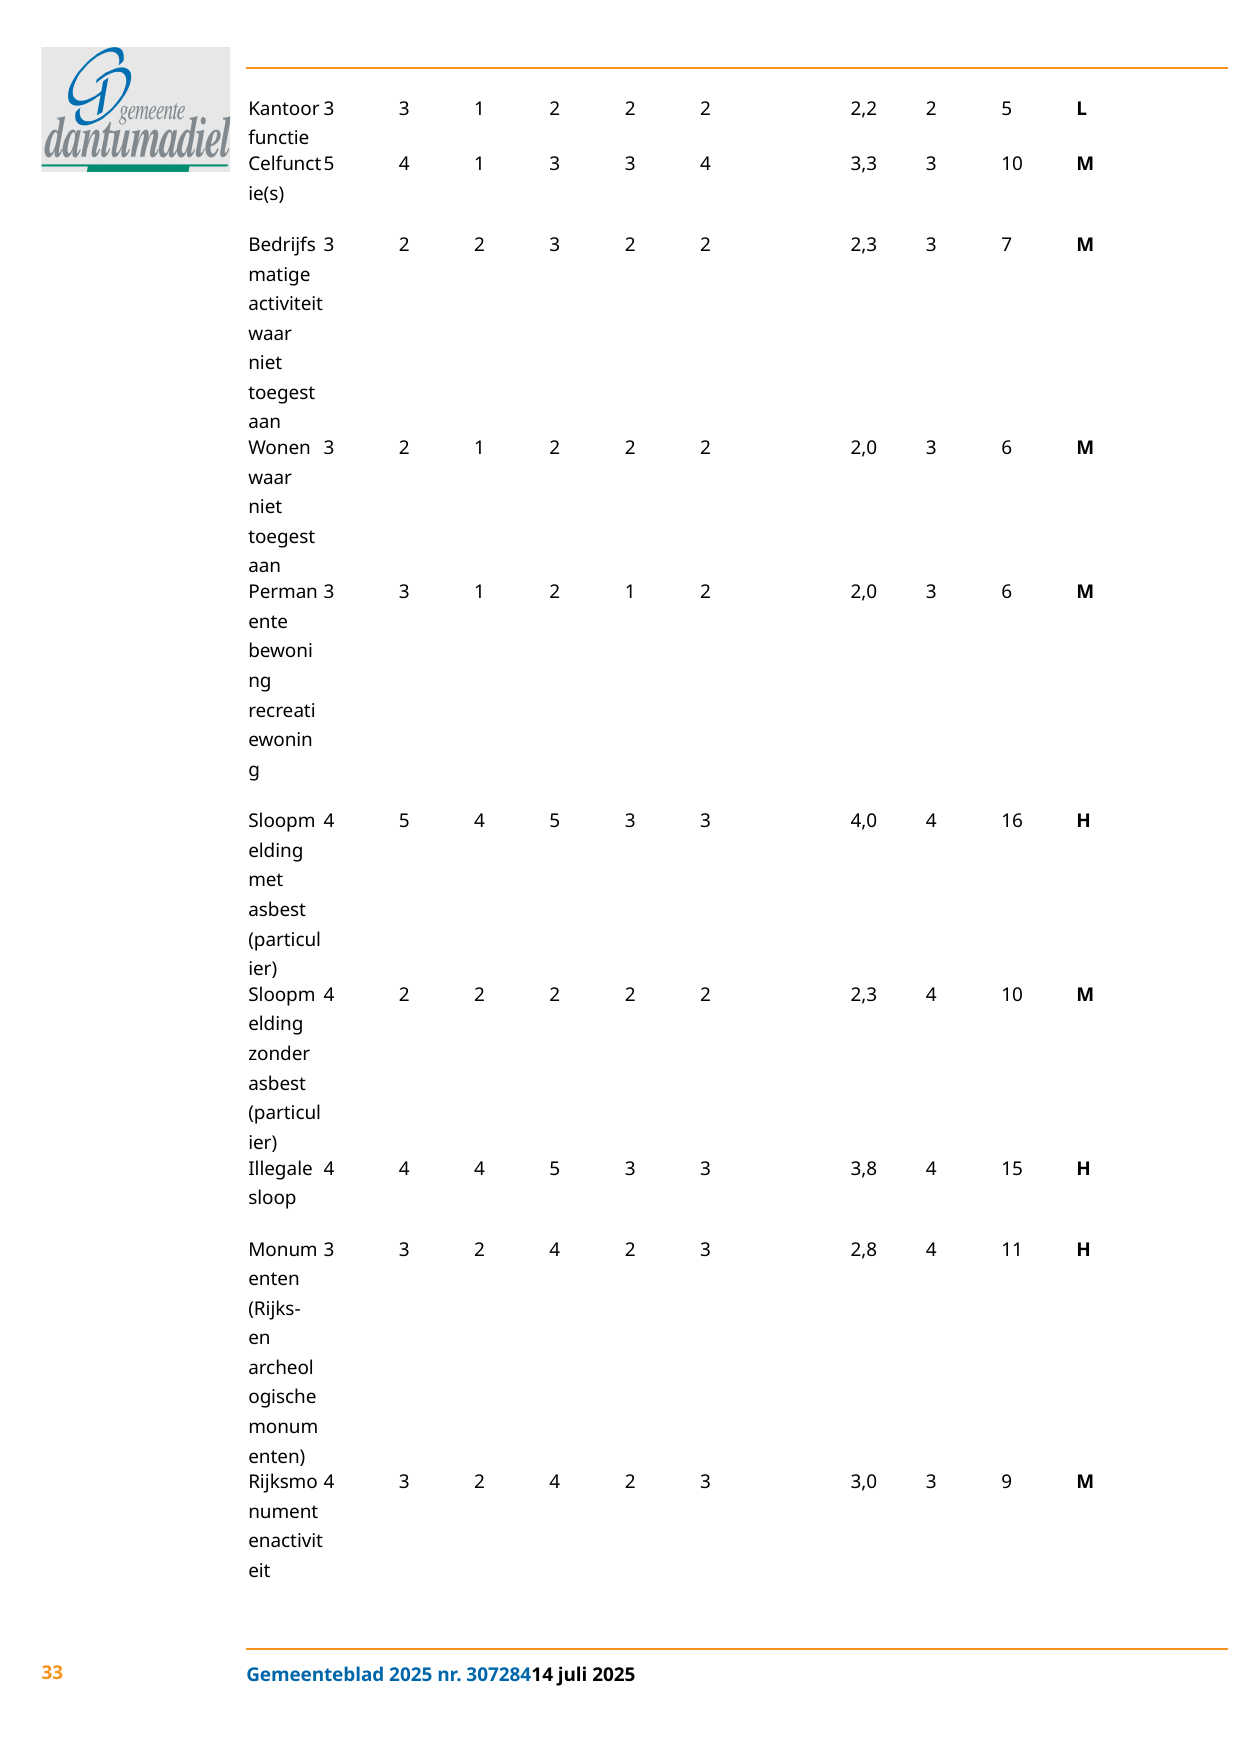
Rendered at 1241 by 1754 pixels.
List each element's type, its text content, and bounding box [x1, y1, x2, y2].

table_cell Rijksmonumentenactiviteit [248, 1469, 323, 1583]
table_cell L [1076, 95, 1152, 150]
table_cell 3 [399, 95, 474, 150]
table_cell Kantoorfunctie [248, 95, 323, 150]
table_cell Permanente bewoning recreatiewoning [248, 579, 323, 782]
table_cell 4 [474, 1155, 549, 1210]
table_cell [850, 205, 926, 231]
table_cell 4 [926, 1236, 1001, 1468]
table_cell [549, 782, 624, 807]
table_cell [549, 1210, 624, 1236]
table_cell 3 [926, 579, 1001, 782]
table_cell 2 [700, 579, 775, 782]
table_cell Celfunctie(s) [248, 150, 323, 205]
table_cell Illegale sloop [248, 1155, 323, 1210]
table_cell [399, 205, 474, 231]
table_cell [775, 1210, 850, 1236]
table_cell 11 [1001, 1236, 1076, 1468]
table_cell [926, 205, 1001, 231]
table_cell 3 [323, 95, 398, 150]
table_cell 3,0 [850, 1469, 926, 1583]
table_cell 3,8 [850, 1155, 926, 1210]
table_cell [625, 205, 700, 231]
table_cell [248, 205, 323, 231]
table_cell 1 [474, 579, 549, 782]
table_cell 1 [474, 150, 549, 205]
table_cell 2 [399, 434, 474, 578]
table_cell 3 [926, 150, 1001, 205]
table_cell [775, 205, 850, 231]
table_cell H [1076, 1155, 1152, 1210]
table_cell 2 [625, 231, 700, 434]
table_cell 1 [625, 579, 700, 782]
table_cell 10 [1001, 981, 1076, 1155]
table_cell [1076, 1210, 1152, 1236]
table_cell 3 [926, 1469, 1001, 1583]
table_cell 1 [474, 434, 549, 578]
table_cell 3 [323, 1236, 398, 1468]
table_cell 4 [700, 150, 775, 205]
table_cell [323, 1210, 398, 1236]
table_cell [1001, 782, 1076, 807]
table_cell 2 [625, 1469, 700, 1583]
table_cell Wonen waar niet toegestaan [248, 434, 323, 578]
table_cell H [1076, 808, 1152, 981]
table_cell 2 [700, 231, 775, 434]
table_cell M [1076, 231, 1152, 434]
table_cell 3 [399, 1469, 474, 1583]
table_cell [775, 981, 850, 1155]
table_cell 4 [926, 808, 1001, 981]
table_cell [775, 1469, 850, 1583]
table_cell 4 [926, 1155, 1001, 1210]
table_cell 2 [625, 95, 700, 150]
table_cell 2 [549, 434, 624, 578]
table_cell [926, 782, 1001, 807]
table_cell 2 [474, 1469, 549, 1583]
table_cell [775, 579, 850, 782]
table_cell [926, 1210, 1001, 1236]
table_cell 3 [549, 231, 624, 434]
table_cell 5 [399, 808, 474, 981]
table_cell 2,2 [850, 95, 926, 150]
table_cell [775, 150, 850, 205]
table_cell 3 [700, 1469, 775, 1583]
table_cell 2 [700, 434, 775, 578]
table_cell [474, 1210, 549, 1236]
table_cell [1076, 782, 1152, 807]
table_cell Monumenten (Rijks- en archeologische monumenten) [248, 1236, 323, 1468]
table_cell 2,8 [850, 1236, 926, 1468]
table_cell 2 [700, 981, 775, 1155]
table_cell 3 [399, 1236, 474, 1468]
table_cell [549, 205, 624, 231]
table_cell 3 [323, 434, 398, 578]
table_cell [323, 205, 398, 231]
table_cell 3 [926, 434, 1001, 578]
table_cell 2 [399, 231, 474, 434]
table_cell [399, 782, 474, 807]
table_cell [625, 782, 700, 807]
table_cell 2 [549, 95, 624, 150]
table_cell 5 [1001, 95, 1076, 150]
table_cell 4,0 [850, 808, 926, 981]
table_cell H [1076, 1236, 1152, 1468]
table_cell [1001, 205, 1076, 231]
table_cell 4 [474, 808, 549, 981]
table_cell 5 [549, 808, 624, 981]
table_cell 7 [1001, 231, 1076, 434]
table_cell 9 [1001, 1469, 1076, 1583]
table_cell 4 [323, 981, 398, 1155]
table_cell [474, 205, 549, 231]
table_cell 3 [625, 150, 700, 205]
table_cell [700, 1210, 775, 1236]
table_cell 15 [1001, 1155, 1076, 1210]
table_cell 3 [700, 808, 775, 981]
table_cell 4 [399, 1155, 474, 1210]
table_cell 10 [1001, 150, 1076, 205]
table_cell [700, 782, 775, 807]
table_cell [775, 231, 850, 434]
table_cell 16 [1001, 808, 1076, 981]
table_cell 2 [399, 981, 474, 1155]
table_cell [775, 434, 850, 578]
table_cell 3 [399, 579, 474, 782]
table_cell [775, 808, 850, 981]
table_cell [474, 782, 549, 807]
table_cell [1001, 1210, 1076, 1236]
table_cell 2 [474, 981, 549, 1155]
table_cell 4 [323, 808, 398, 981]
table_cell 6 [1001, 434, 1076, 578]
table_cell 2,0 [850, 434, 926, 578]
table_cell 2 [625, 981, 700, 1155]
table_cell 2 [625, 434, 700, 578]
table_cell 2,3 [850, 231, 926, 434]
table_cell [775, 1155, 850, 1210]
table_cell [850, 1210, 926, 1236]
table_cell 5 [323, 150, 398, 205]
table_cell 3 [926, 231, 1001, 434]
table_cell 3 [700, 1155, 775, 1210]
table_cell 5 [549, 1155, 624, 1210]
table_cell 4 [323, 1155, 398, 1210]
table_cell 3 [625, 1155, 700, 1210]
table_cell 3 [323, 579, 398, 782]
table_cell 4 [323, 1469, 398, 1583]
table_cell Sloopmelding zonder asbest (particulier) [248, 981, 323, 1155]
table_cell 3 [549, 150, 624, 205]
table_cell [248, 782, 323, 807]
table_cell 2,3 [850, 981, 926, 1155]
table_cell 4 [549, 1469, 624, 1583]
table_cell Sloopmelding met asbest (particulier) [248, 808, 323, 981]
table_cell 3,3 [850, 150, 926, 205]
table_cell 3 [700, 1236, 775, 1468]
table_cell M [1076, 579, 1152, 782]
table_cell 2 [474, 1236, 549, 1468]
table_cell 2 [474, 231, 549, 434]
table_cell M [1076, 434, 1152, 578]
table_cell [775, 95, 850, 150]
table_cell [775, 1236, 850, 1468]
table_cell M [1076, 150, 1152, 205]
table_cell 4 [399, 150, 474, 205]
table_cell M [1076, 981, 1152, 1155]
picture [41, 47, 231, 172]
table_cell 2 [926, 95, 1001, 150]
table_cell [625, 1210, 700, 1236]
table_cell [248, 1210, 323, 1236]
table_cell [775, 782, 850, 807]
table_cell [1076, 205, 1152, 231]
table_cell 2 [549, 981, 624, 1155]
table_cell 3 [323, 231, 398, 434]
table_cell 4 [549, 1236, 624, 1468]
table_cell 3 [625, 808, 700, 981]
table_cell [399, 1210, 474, 1236]
table_cell 6 [1001, 579, 1076, 782]
table_cell M [1076, 1469, 1152, 1583]
table_cell [850, 782, 926, 807]
table_cell 2 [549, 579, 624, 782]
table_cell 4 [926, 981, 1001, 1155]
table_cell 2 [700, 95, 775, 150]
table_cell 1 [474, 95, 549, 150]
table_cell 2 [625, 1236, 700, 1468]
table_cell [700, 205, 775, 231]
table_cell Bedrijfsmatige activiteit waar niet toegestaan [248, 231, 323, 434]
table_cell [323, 782, 398, 807]
table_cell 2,0 [850, 579, 926, 782]
